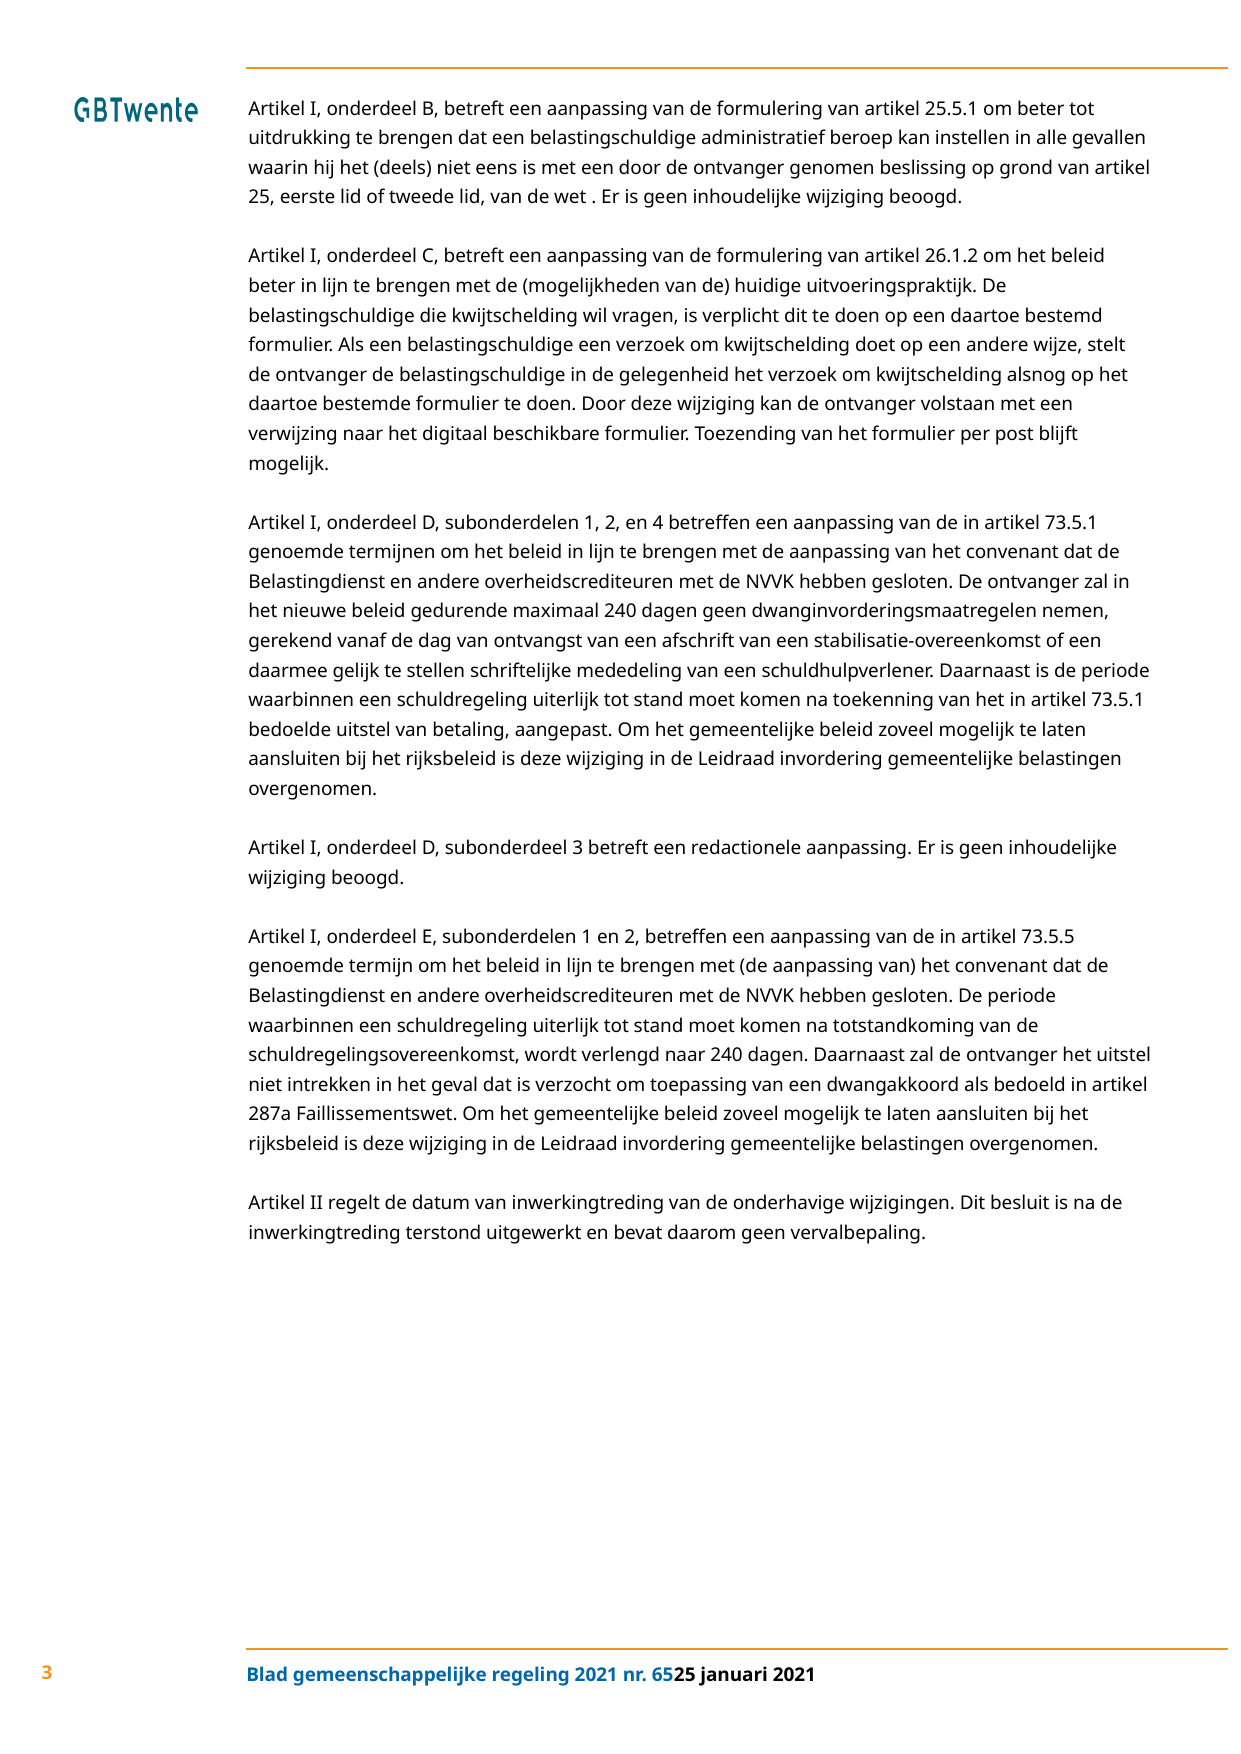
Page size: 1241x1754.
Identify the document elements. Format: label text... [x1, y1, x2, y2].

text Artikel I, onderdeel D, subonderdeel 3 betreft een redactionele aanpassing. Er is geen inhoudelijke wijziging beoogd. [248, 834, 1152, 890]
text Artikel II regelt de datum van inwerkingtreding van de onderhavige wijzigingen. Dit besluit is na de inwerkingtreding terstond uitgewerkt en bevat daarom geen vervalbepaling. [248, 1189, 1152, 1245]
picture [41, 47, 231, 172]
text Artikel I, onderdeel E, subonderdelen 1 en 2, betreffen een aanpassing van de in artikel 73.5.5 genoemde termijn om het beleid in lijn te brengen met (de aanpassing van) het convenant dat de Belastingdienst en andere overheidscrediteuren met de NVVK hebben gesloten. De periode waarbinnen een schuldregeling uiterlijk tot stand moet komen na totstandkoming van de schuldregelingsovereenkomst, wordt verlengd naar 240 dagen. Daarnaast zal de ontvanger het uitstel niet intrekken in het geval dat is verzocht om toepassing van een dwangakkoord als bedoeld in artikel 287a Faillissementswet. Om het gemeentelijke beleid zoveel mogelijk te laten aansluiten bij het rijksbeleid is deze wijziging in de Leidraad invordering gemeentelijke belastingen overgenomen. [248, 923, 1152, 1156]
text Artikel I, onderdeel B, betreft een aanpassing van de formulering van artikel 25.5.1 om beter tot uitdrukking te brengen dat een belastingschuldige administratief beroep kan instellen in alle gevallen waarin hij het (deels) niet eens is met een door de ontvanger genomen beslissing op grond van artikel 25, eerste lid of tweede lid, van de wet . Er is geen inhoudelijke wijziging beoogd. [248, 95, 1152, 209]
text Artikel I, onderdeel C, betreft een aanpassing van de formulering van artikel 26.1.2 om het beleid beter in lijn te brengen met de (mogelijkheden van de) huidige uitvoeringspraktijk. De belastingschuldige die kwijtschelding wil vragen, is verplicht dit te doen op een daartoe bestemd formulier. Als een belastingschuldige een verzoek om kwijtschelding doet op een andere wijze, stelt de ontvanger de belastingschuldige in de gelegenheid het verzoek om kwijtschelding alsnog op het daartoe bestemde formulier te doen. Door deze wijziging kan de ontvanger volstaan met een verwijzing naar het digitaal beschikbare formulier. Toezending van het formulier per post blijft mogelijk. [248, 243, 1152, 476]
text Artikel I, onderdeel D, subonderdelen 1, 2, en 4 betreffen een aanpassing van de in artikel 73.5.1 genoemde termijnen om het beleid in lijn te brengen met de aanpassing van het convenant dat de Belastingdienst en andere overheidscrediteuren met de NVVK hebben gesloten. De ontvanger zal in het nieuwe beleid gedurende maximaal 240 dagen geen dwanginvorderingsmaatregelen nemen, gerekend vanaf de dag van ontvangst van een afschrift van een stabilisatie-overeenkomst of een daarmee gelijk te stellen schriftelijke mededeling van een schuldhulpverlener. Daarnaast is de periode waarbinnen een schuldregeling uiterlijk tot stand moet komen na toekenning van het in artikel 73.5.1 bedoelde uitstel van betaling, aangepast. Om het gemeentelijke beleid zoveel mogelijk te laten aansluiten bij het rijksbeleid is deze wijziging in de Leidraad invordering gemeentelijke belastingen overgenomen. [248, 509, 1152, 801]
